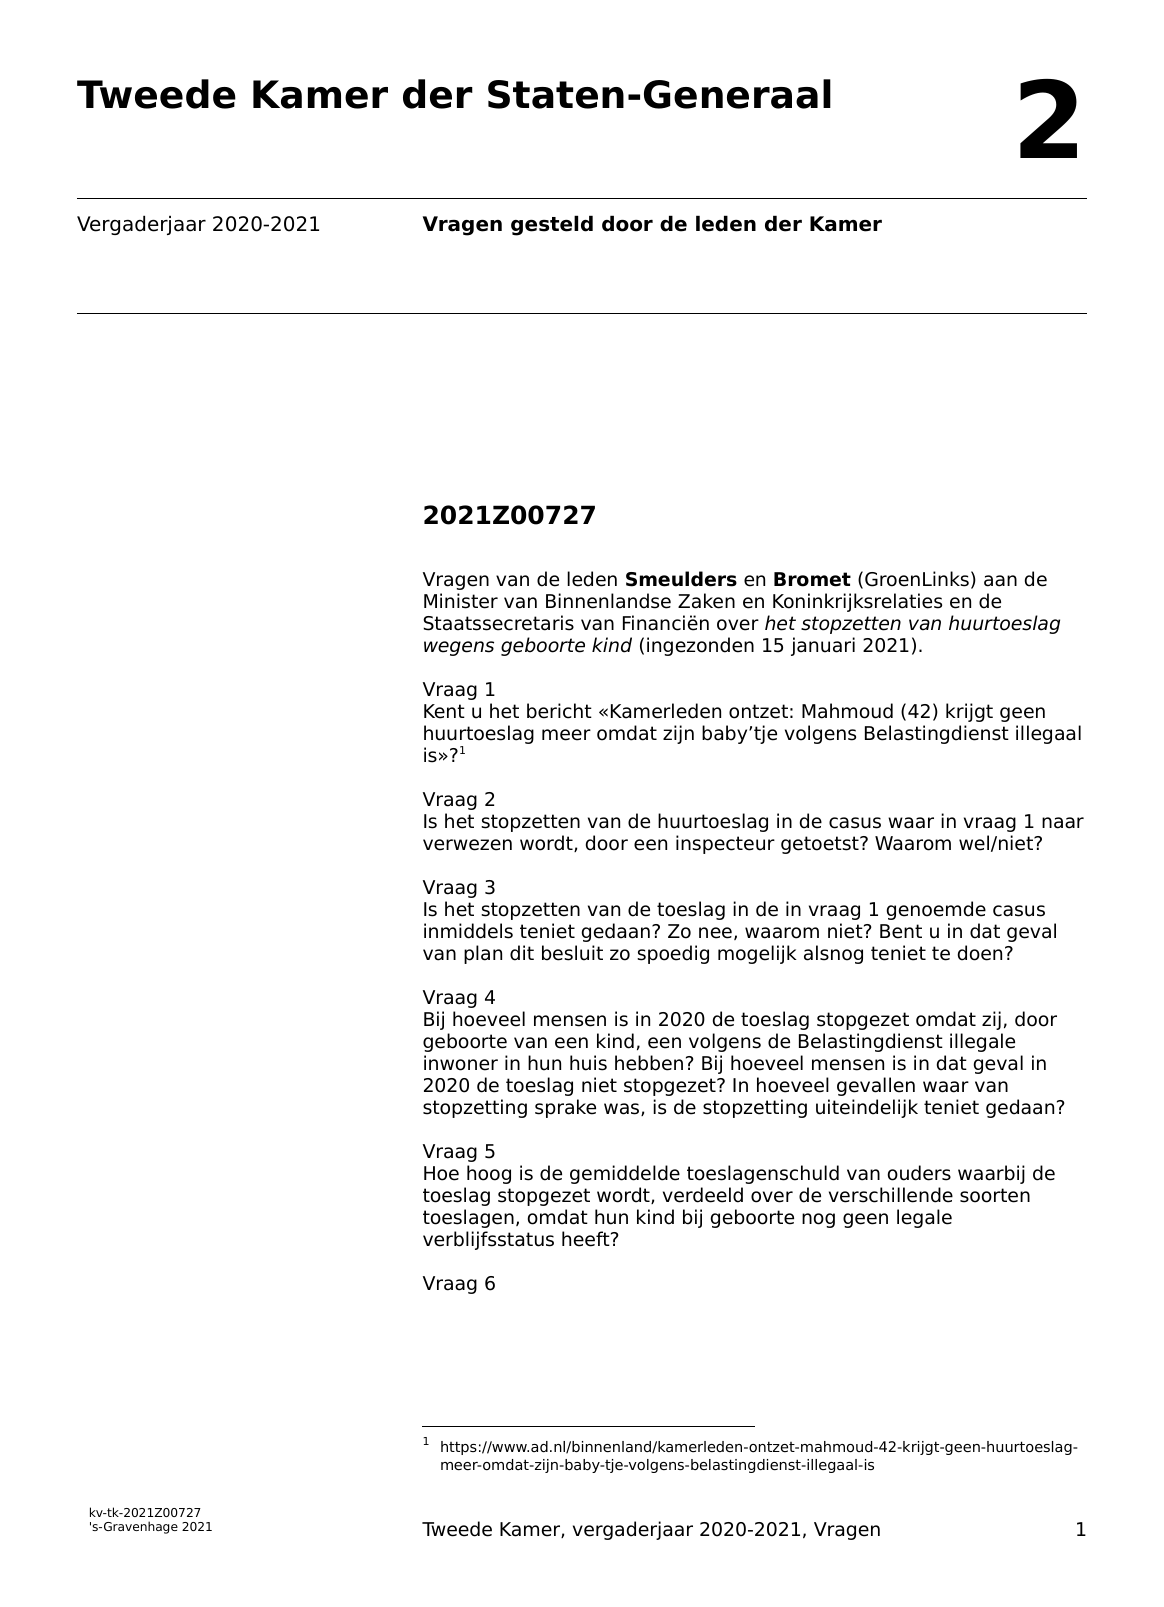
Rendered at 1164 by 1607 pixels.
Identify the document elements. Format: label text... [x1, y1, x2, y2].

text Vraag 2 [422, 789, 1087, 811]
text Vragen van de leden Smeulders en Bromet (GroenLinks) aan de Minister van Binnenlandse Zaken en Koninkrijksrelaties en de Staatssecretaris van Financiën over het stopzetten van huurtoeslag wegens geboorte kind (ingezonden 15 januari 2021). [422, 569, 1087, 657]
text Hoe hoog is de gemiddelde toeslagenschuld van ouders waarbij de toeslag stopgezet wordt, verdeeld over de verschillende soorten toeslagen, omdat hun kind bij geboorte nog geen legale verblijfsstatus heeft? [422, 1163, 1087, 1251]
text https://www.ad.nl/binnenland/kamerleden-ontzet-mahmoud-42-krijgt-geen-huurtoeslag-meer-omdat-zijn-baby-tje-volgens-belastingdienst-illegaal-is [422, 1435, 1087, 1474]
text Bij hoeveel mensen is in 2020 de toeslag stopgezet omdat zij, door geboorte van een kind, een volgens de Belastingdienst illegale inwoner in hun huis hebben? Bij hoeveel mensen is in dat geval in 2020 de toeslag niet stopgezet? In hoeveel gevallen waar van stopzetting sprake was, is de stopzetting uiteindelijk teniet gedaan? [422, 1009, 1087, 1119]
text Vraag 3 [422, 877, 1087, 899]
text Vraag 4 [422, 987, 1087, 1009]
table_header Tweede Kamer der Staten-Generaal [77, 59, 886, 198]
text Is het stopzetten van de toeslag in de in vraag 1 genoemde casus inmiddels teniet gedaan? Zo nee, waarom niet? Bent u in dat geval van plan dit besluit zo spoedig mogelijk alsnog teniet te doen? [422, 899, 1087, 965]
text 's-Gravenhage 2021 [88, 1520, 323, 1534]
table_cell Vergaderjaar 2020-2021 [77, 199, 422, 313]
text 2021Z00727 [422, 501, 1087, 531]
text Vraag 5 [422, 1141, 1087, 1163]
table_cell Vragen gesteld door de leden der Kamer [422, 199, 1087, 313]
text Kent u het bericht «Kamerleden ontzet: Mahmoud (42) krijgt geen huurtoeslag meer omdat zijn baby’tje volgens Belastingdienst illegaal is»? [422, 701, 1087, 767]
text Is het stopzetten van de huurtoeslag in de casus waar in vraag 1 naar verwezen wordt, door een inspecteur getoetst? Waarom wel/niet? [422, 811, 1087, 855]
text Vraag 6 [422, 1273, 1087, 1295]
text Vraag 1 [422, 679, 1087, 701]
text kv-tk-2021Z00727 [88, 1506, 323, 1520]
table_header 2 [886, 59, 1087, 198]
